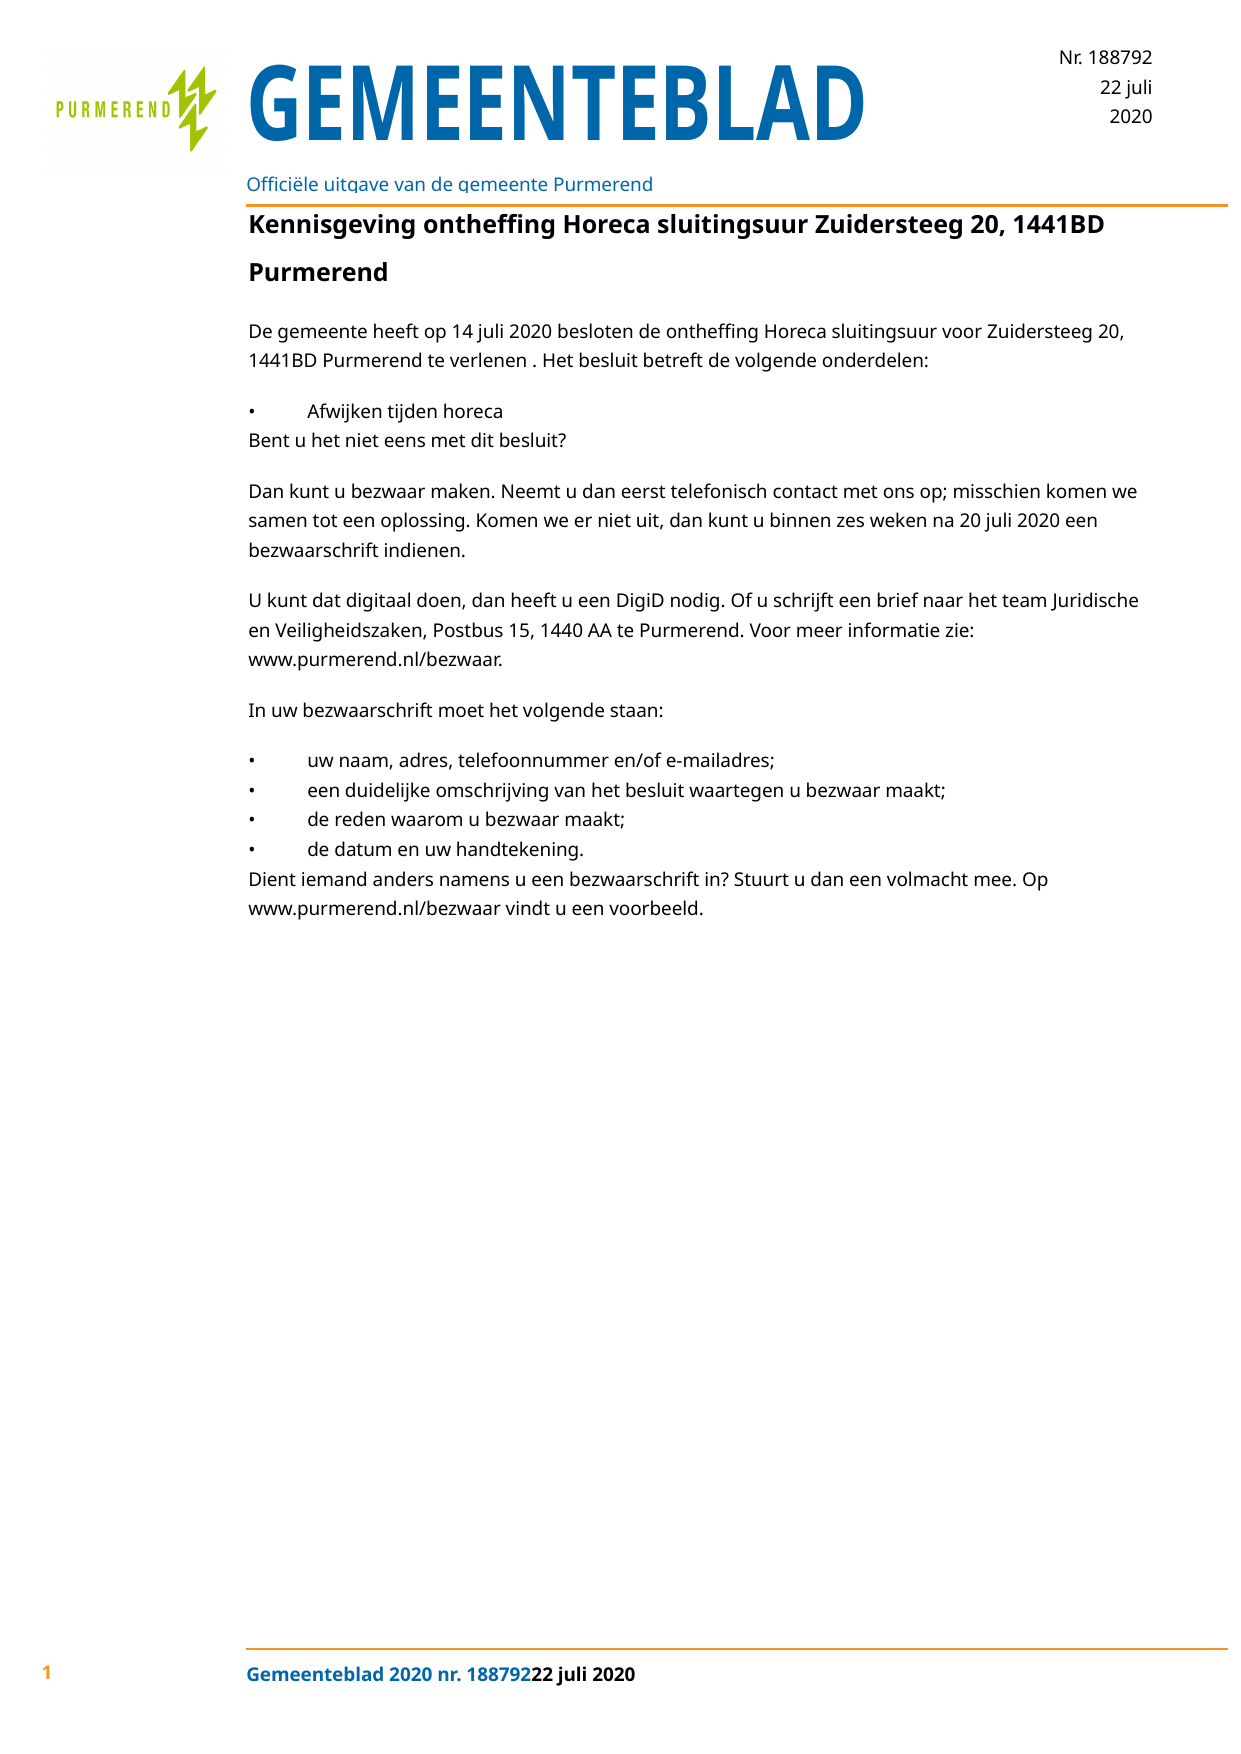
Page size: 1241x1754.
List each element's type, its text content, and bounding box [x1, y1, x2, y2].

text Kennisgeving ontheffing Horeca sluitingsuur Zuidersteeg 20, 1441BD Purmerend [248, 207, 1152, 288]
text Dient iemand anders namens u een bezwaarschrift in? Stuurt u dan een volmacht mee. Op www.purmerend.nl/bezwaar vindt u een voorbeeld. [248, 866, 1152, 921]
list de reden waarom u bezwaar maakt; [248, 807, 1152, 832]
text In uw bezwaarschrift moet het volgende staan: [248, 697, 1152, 723]
picture [41, 47, 231, 172]
list een duidelijke omschrijving van het besluit waartegen u bezwaar maakt; [248, 777, 1152, 803]
list Afwijken tijden horeca [248, 398, 1152, 424]
text U kunt dat digitaal doen, dan heeft u een DigiD nodig. Of u schrijft een brief naar het team Juridische en Veiligheidszaken, Postbus 15, 1440 AA te Purmerend. Voor meer informatie zie: www.purmerend.nl/bezwaar. [248, 587, 1152, 672]
text Bent u het niet eens met dit besluit? [248, 427, 1152, 453]
list uw naam, adres, telefoonnummer en/of e-mailadres; [248, 747, 1152, 773]
text De gemeente heeft op 14 juli 2020 besloten de ontheffing Horeca sluitingsuur voor Zuidersteeg 20, 1441BD Purmerend te verlenen . Het besluit betreft de volgende onderdelen: [248, 318, 1152, 373]
text Dan kunt u bezwaar maken. Neemt u dan eerst telefonisch contact met ons op; misschien komen we samen tot een oplossing. Komen we er niet uit, dan kunt u binnen zes weken na 20 juli 2020 een bezwaarschrift indienen. [248, 478, 1152, 563]
list de datum en uw handtekening. [248, 836, 1152, 862]
